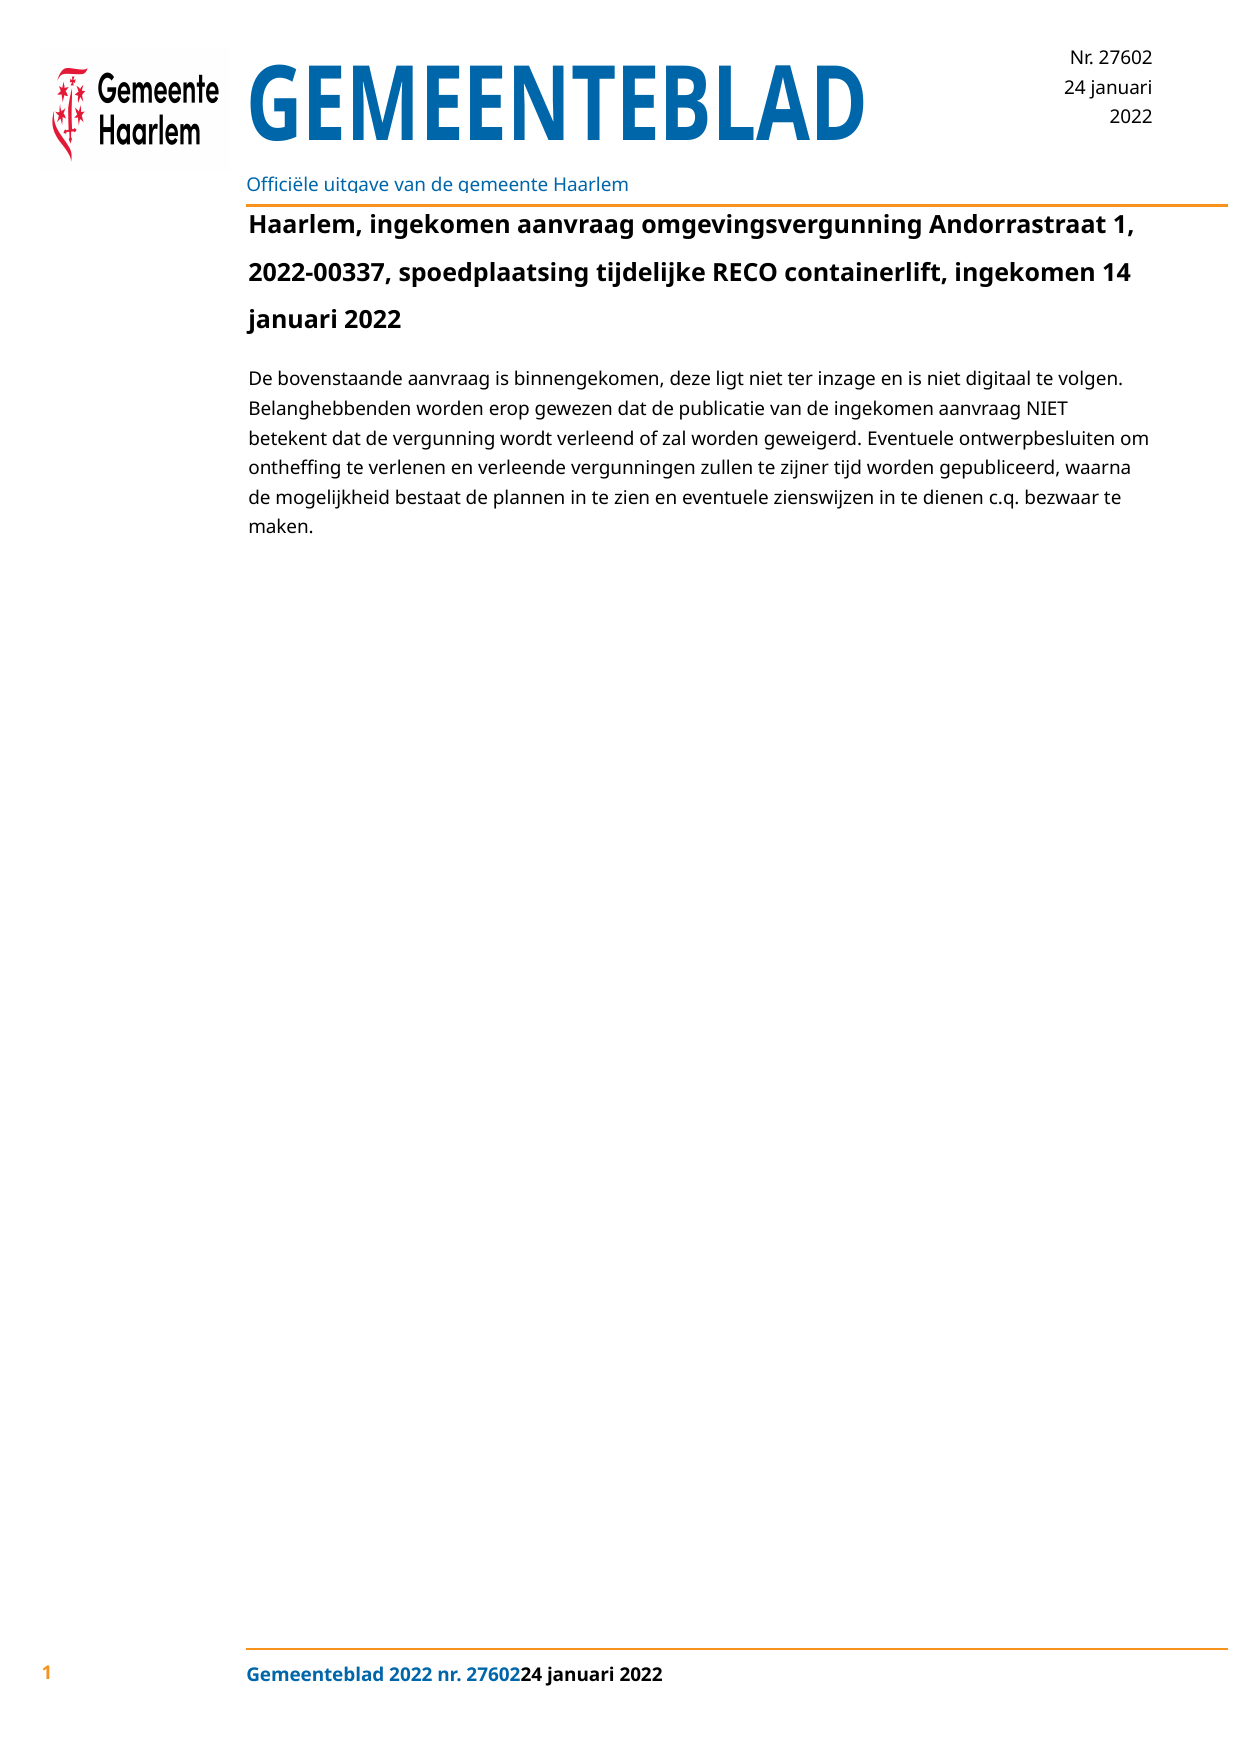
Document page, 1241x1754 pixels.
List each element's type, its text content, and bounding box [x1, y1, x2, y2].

text Haarlem, ingekomen aanvraag omgevingsvergunning Andorrastraat 1, 2022-00337, spoedplaatsing tijdelijke RECO containerlift, ingekomen 14 januari 2022 [248, 207, 1152, 336]
picture [41, 47, 231, 172]
text De bovenstaande aanvraag is binnengekomen, deze ligt niet ter inzage en is niet digitaal te volgen. Belanghebbenden worden erop gewezen dat de publicatie van de ingekomen aanvraag NIET betekent dat de vergunning wordt verleend of zal worden geweigerd. Eventuele ontwerpbesluiten om ontheffing te verlenen en verleende vergunningen zullen te zijner tijd worden gepubliceerd, waarna de mogelijkheid bestaat de plannen in te zien en eventuele zienswijzen in te dienen c.q. bezwaar te maken. [248, 366, 1152, 539]
